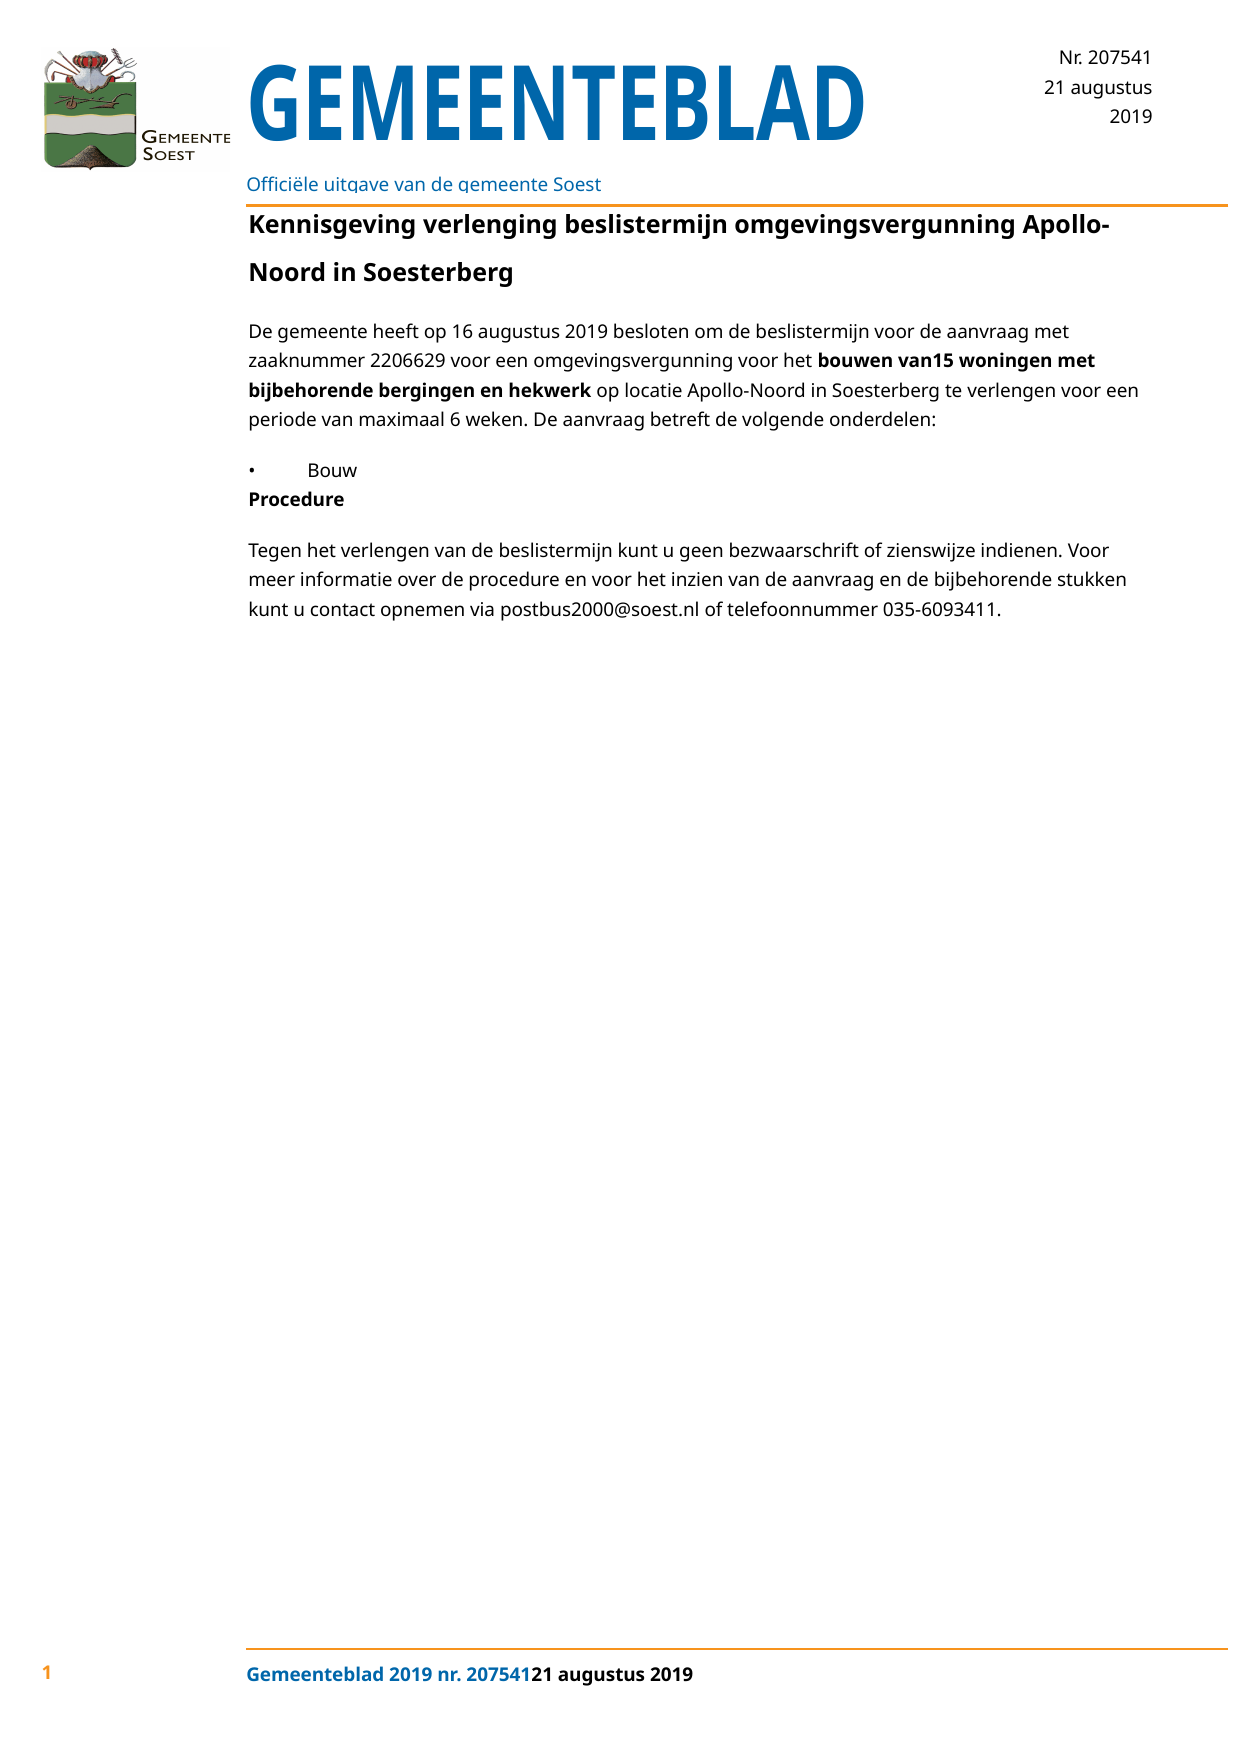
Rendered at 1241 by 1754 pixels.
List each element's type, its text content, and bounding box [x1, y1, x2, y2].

text Kennisgeving verlenging beslistermijn omgevingsvergunning Apollo-Noord in Soesterberg [248, 207, 1152, 288]
list Bouw [248, 457, 1152, 483]
text Procedure [248, 487, 1152, 512]
text Tegen het verlengen van de beslistermijn kunt u geen bezwaarschrift of zienswijze indienen. Voor meer informatie over de procedure en voor het inzien van de aanvraag en de bijbehorende stukken kunt u contact opnemen via postbus2000@soest.nl of telefoonnummer 035-6093411. [248, 537, 1152, 622]
picture [41, 47, 231, 172]
text De gemeente heeft op 16 augustus 2019 besloten om de beslistermijn voor de aanvraag met zaaknummer 2206629 voor een omgevingsvergunning voor het bouwen van15 woningen met bijbehorende bergingen en hekwerk op locatie Apollo-Noord in Soesterberg te verlengen voor een periode van maximaal 6 weken. De aanvraag betreft de volgende onderdelen: [248, 318, 1152, 432]
